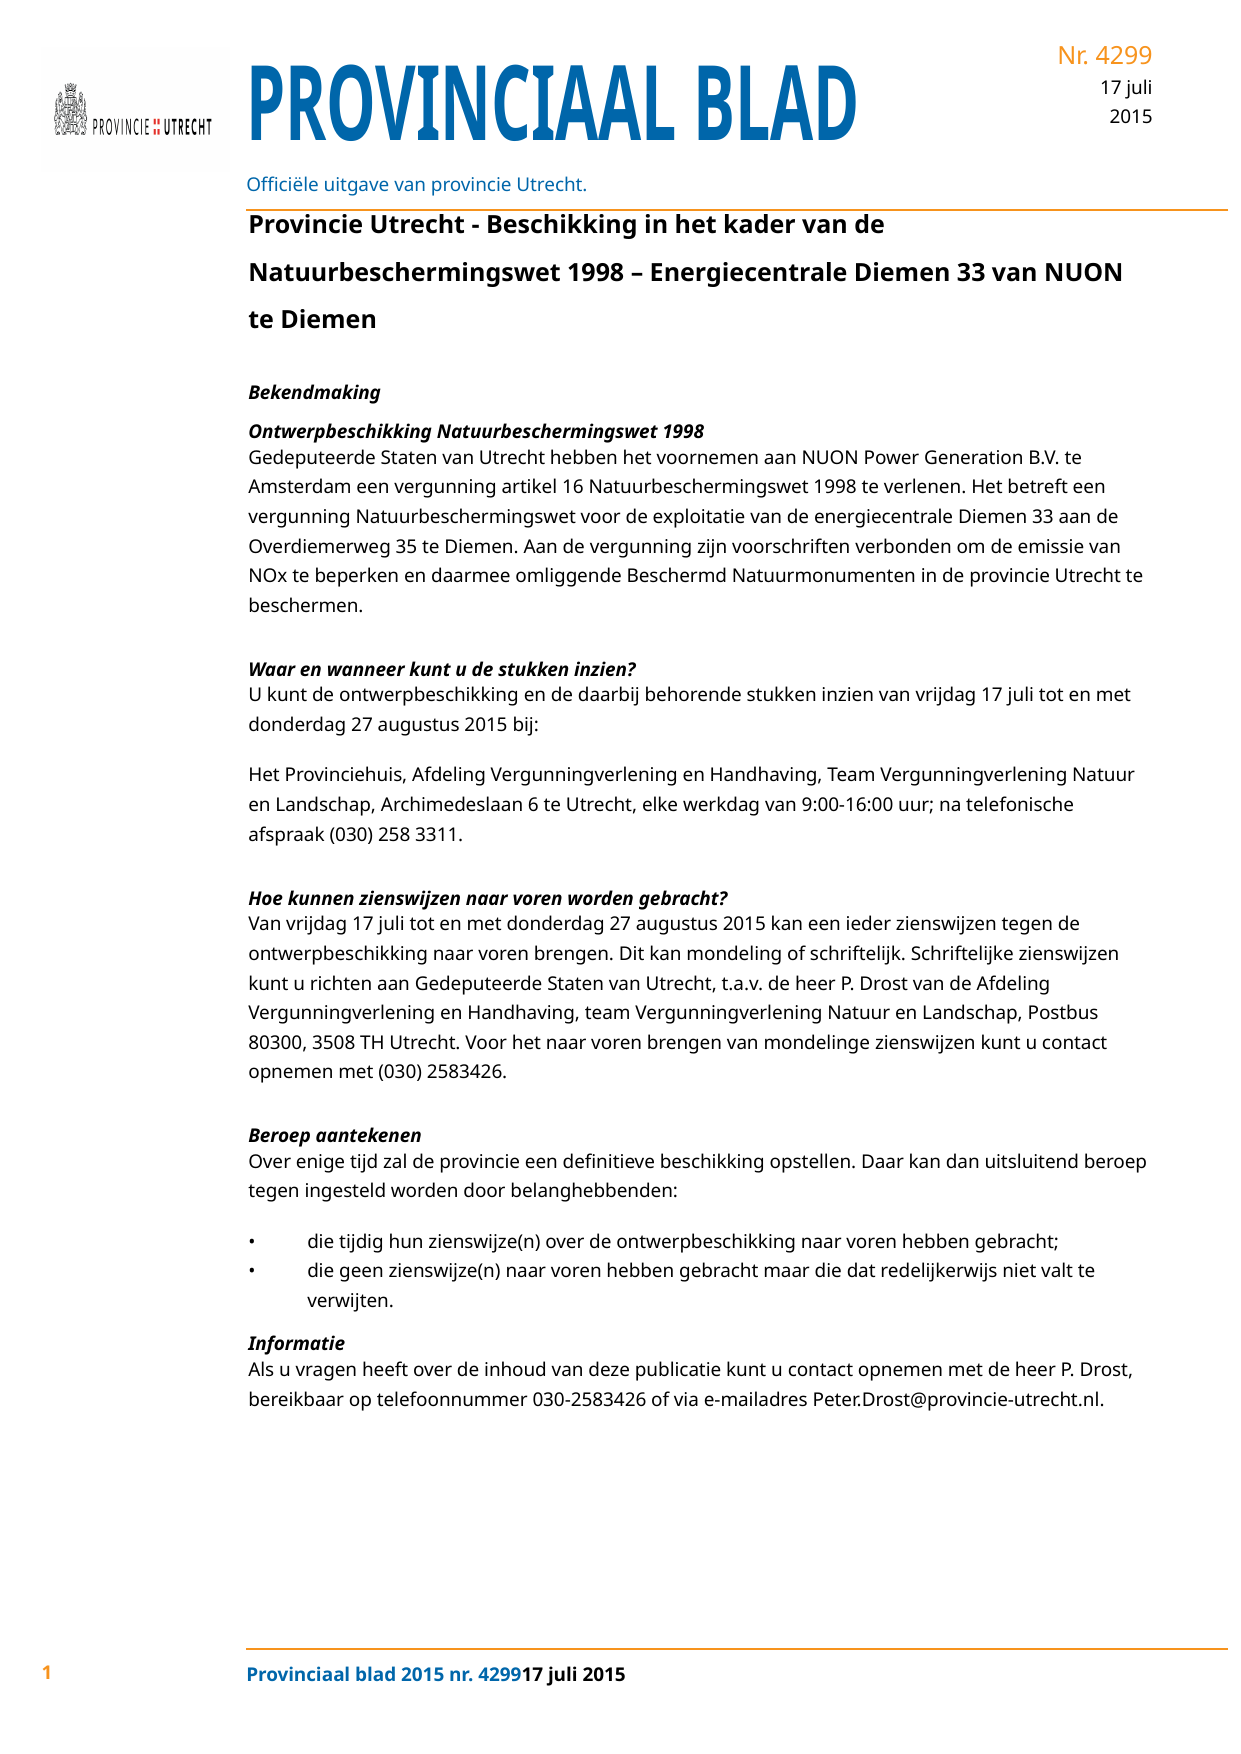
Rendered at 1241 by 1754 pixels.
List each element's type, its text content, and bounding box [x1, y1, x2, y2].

text Als u vragen heeft over de inhoud van deze publicatie kunt u contact opnemen met de heer P. Drost, bereikbaar op telefoonnummer 030-2583426 of via e-mailadres Peter.Drost@provincie-utrecht.nl. [248, 1356, 1152, 1411]
text Het Provinciehuis, Afdeling Vergunningverlening en Handhaving, Team Vergunningverlening Natuur en Landschap, Archimedeslaan 6 te Utrecht, elke werkdag van 9:00-16:00 uur; na telefonische afspraak (030) 258 3311. [248, 762, 1152, 847]
text Gedeputeerde Staten van Utrecht hebben het voornemen aan NUON Power Generation B.V. te Amsterdam een vergunning artikel 16 Natuurbeschermingswet 1998 te verlenen. Het betreft een vergunning Natuurbeschermingswet voor de exploitatie van de energiecentrale Diemen 33 aan de Overdiemerweg 35 te Diemen. Aan de vergunning zijn voorschriften verbonden om de emissie van NOx te beperken en daarmee omliggende Beschermd Natuurmonumenten in de provincie Utrecht te beschermen. [248, 444, 1152, 618]
text Waar en wanneer kunt u de stukken inzien? [248, 656, 1152, 682]
text Informatie [248, 1330, 1152, 1356]
text Ontwerpbeschikking Natuurbeschermingswet 1998 [248, 418, 1152, 444]
text Beroep aantekenen [248, 1122, 1152, 1148]
text Provincie Utrecht - Beschikking in het kader van de Natuurbeschermingswet 1998 – Energiecentrale Diemen 33 van NUON te Diemen [248, 211, 1152, 336]
text Van vrijdag 17 juli tot en met donderdag 27 augustus 2015 kan een ieder zienswijzen tegen de ontwerpbeschikking naar voren brengen. Dit kan mondeling of schriftelijk. Schriftelijke zienswijzen kunt u richten aan Gedeputeerde Staten van Utrecht, t.a.v. de heer P. Drost van de Afdeling Vergunningverlening en Handhaving, team Vergunningverlening Natuur en Landschap, Postbus 80300, 3508 TH Utrecht. Voor het naar voren brengen van mondelinge zienswijzen kunt u contact opnemen met (030) 2583426. [248, 911, 1152, 1084]
text Hoe kunnen zienswijzen naar voren worden gebracht? [248, 885, 1152, 911]
text Bekendmaking [248, 379, 1152, 405]
list die geen zienswijze(n) naar voren hebben gebracht maar die dat redelijkerwijs niet valt te verwijten. [248, 1258, 1152, 1313]
text Over enige tijd zal de provincie een definitieve beschikking opstellen. Daar kan dan uitsluitend beroep tegen ingesteld worden door belanghebbenden: [248, 1148, 1152, 1203]
picture [41, 47, 231, 172]
list die tijdig hun zienswijze(n) over de ontwerpbeschikking naar voren hebben gebracht; [248, 1228, 1152, 1254]
text U kunt de ontwerpbeschikking en de daarbij behorende stukken inzien van vrijdag 17 juli tot en met donderdag 27 augustus 2015 bij: [248, 682, 1152, 737]
